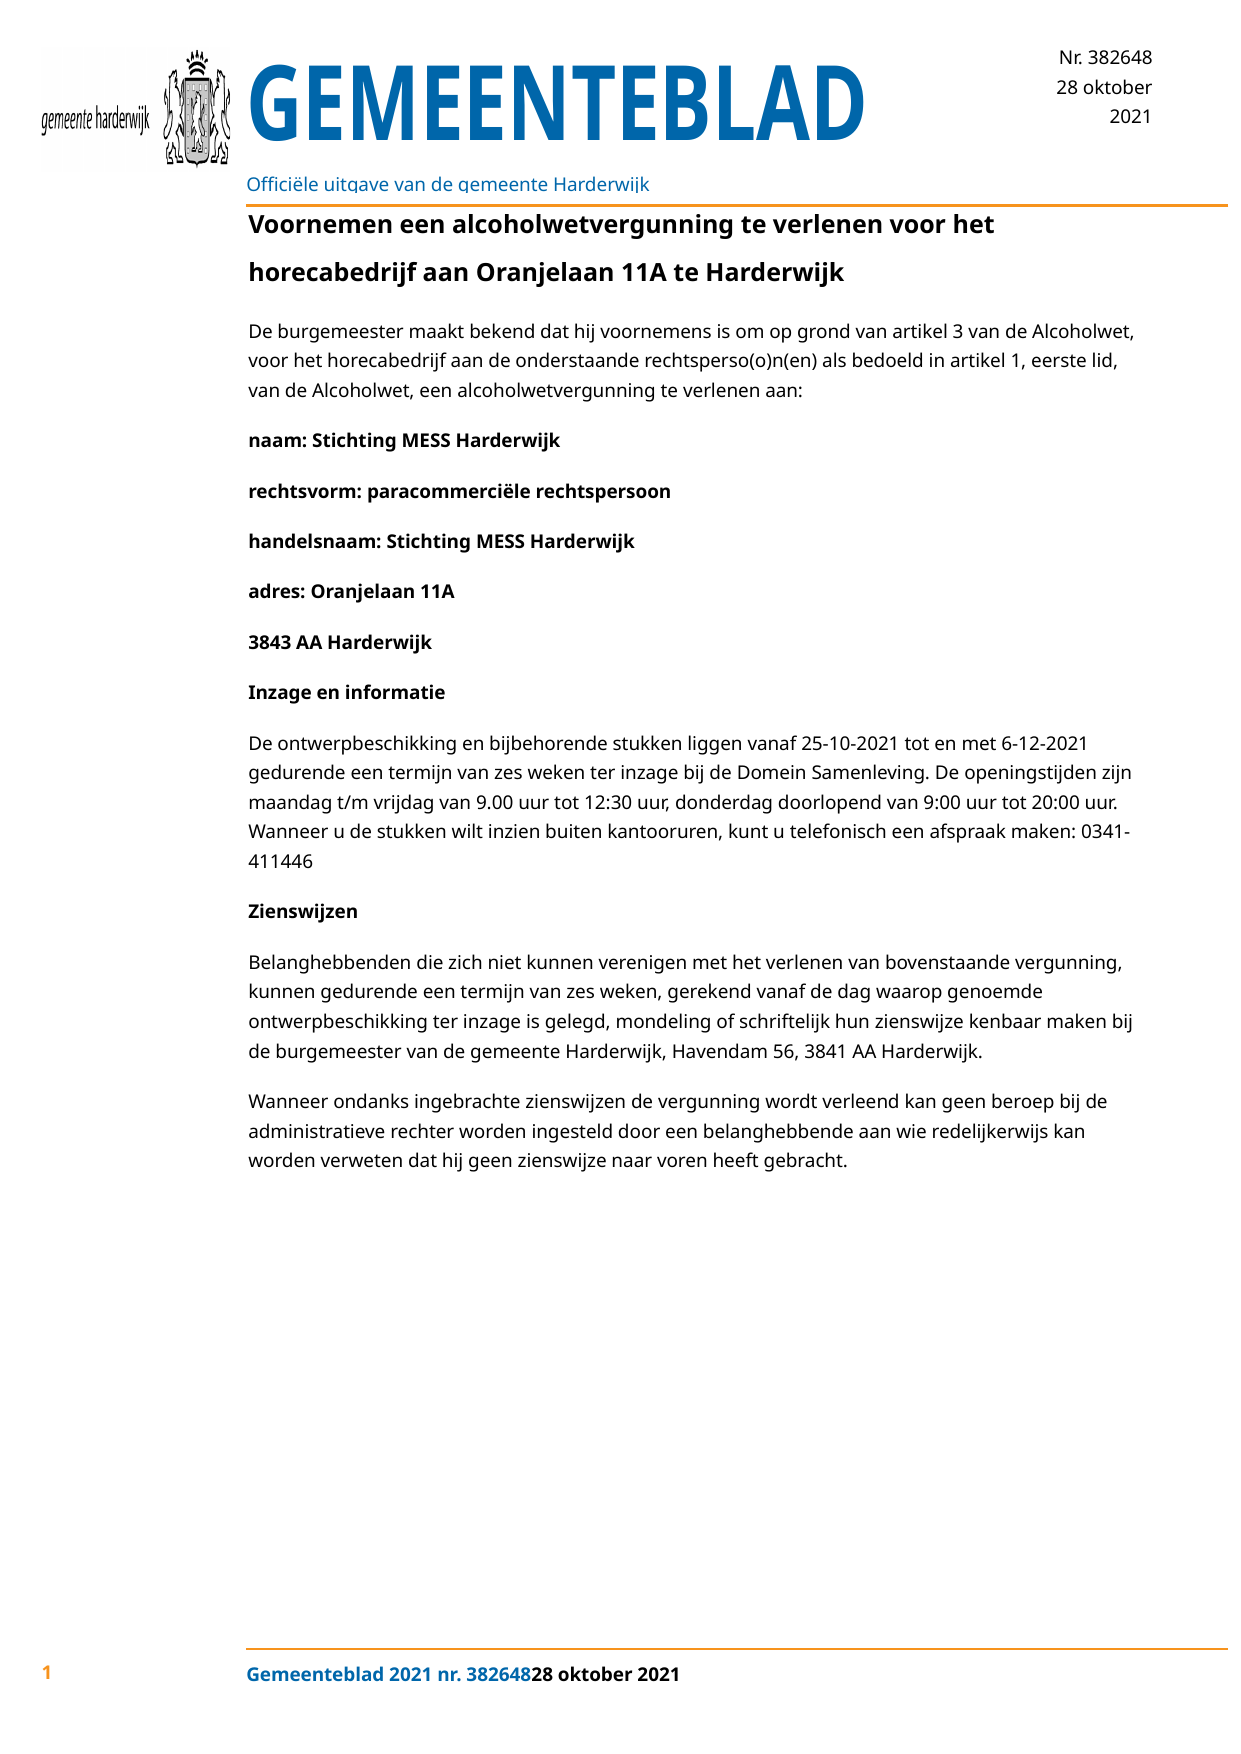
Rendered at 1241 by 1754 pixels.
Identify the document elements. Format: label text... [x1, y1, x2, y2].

picture [41, 47, 231, 172]
text rechtsvorm: paracommerciële rechtspersoon [248, 478, 1152, 504]
text Zienswijzen [248, 899, 1152, 924]
text handelsnaam: Stichting MESS Harderwijk [248, 528, 1152, 554]
text Voornemen een alcoholwetvergunning te verlenen voor het horecabedrijf aan Oranjelaan 11A te Harderwijk [248, 207, 1152, 288]
text adres: Oranjelaan 11A [248, 579, 1152, 604]
text Belanghebbenden die zich niet kunnen verenigen met het verlenen van bovenstaande vergunning, kunnen gedurende een termijn van zes weken, gerekend vanaf de dag waarop genoemde ontwerpbeschikking ter inzage is gelegd, mondeling of schriftelijk hun zienswijze kenbaar maken bij de burgemeester van de gemeente Harderwijk, Havendam 56, 3841 AA Harderwijk. [248, 949, 1152, 1064]
text De burgemeester maakt bekend dat hij voornemens is om op grond van artikel 3 van de Alcoholwet, voor het horecabedrijf aan de onderstaande rechtsperso(o)n(en) als bedoeld in artikel 1, eerste lid, van de Alcoholwet, een alcoholwetvergunning te verlenen aan: [248, 318, 1152, 403]
text Inzage en informatie [248, 679, 1152, 705]
text naam: Stichting MESS Harderwijk [248, 427, 1152, 453]
text De ontwerpbeschikking en bijbehorende stukken liggen vanaf 25-10-2021 tot en met 6-12-2021 gedurende een termijn van zes weken ter inzage bij de Domein Samenleving. De openingstijden zijn maandag t/m vrijdag van 9.00 uur tot 12:30 uur, donderdag doorlopend van 9:00 uur tot 20:00 uur. Wanneer u de stukken wilt inzien buiten kantooruren, kunt u telefonisch een afspraak maken: 0341-411446 [248, 730, 1152, 874]
text Wanneer ondanks ingebrachte zienswijzen de vergunning wordt verleend kan geen beroep bij de administratieve rechter worden ingesteld door een belanghebbende aan wie redelijkerwijs kan worden verweten dat hij geen zienswijze naar voren heeft gebracht. [248, 1088, 1152, 1173]
text 3843 AA Harderwijk [248, 629, 1152, 655]
